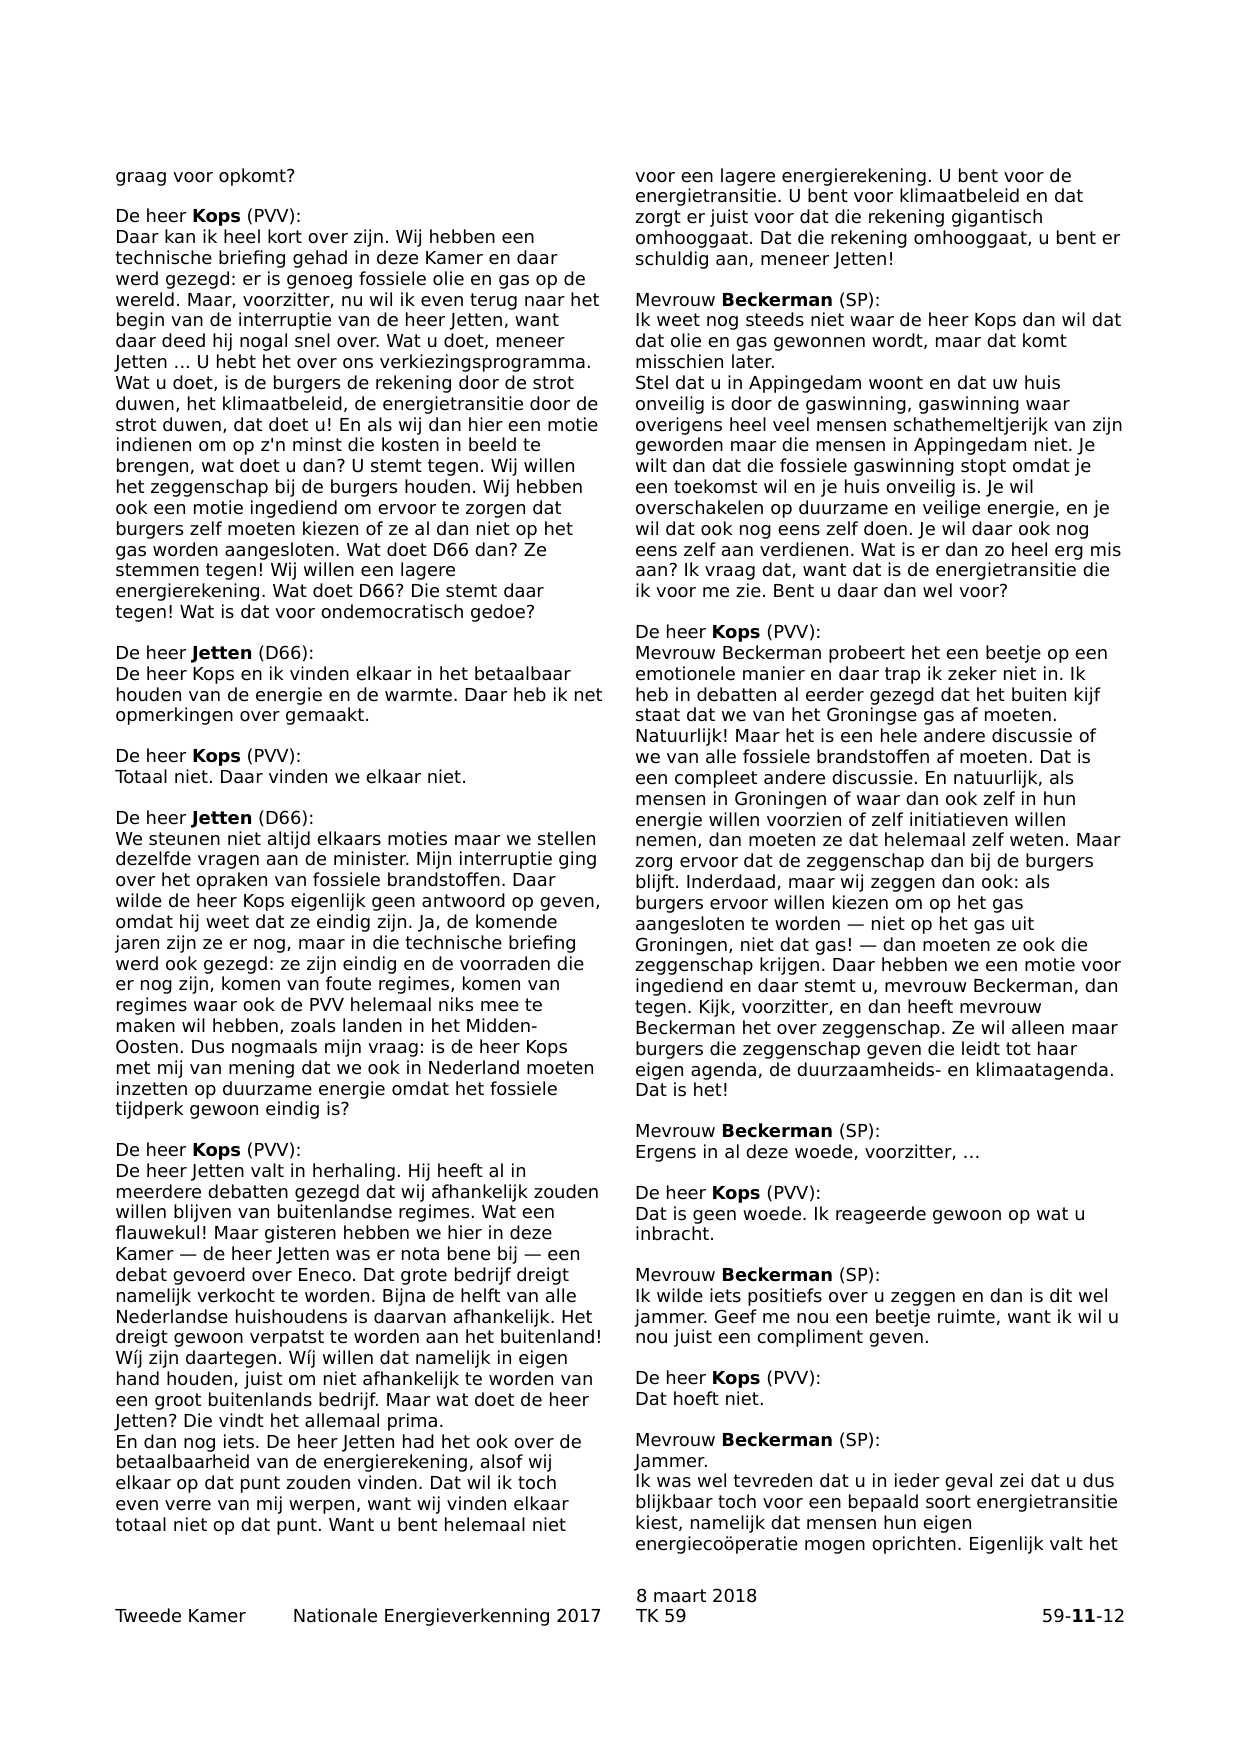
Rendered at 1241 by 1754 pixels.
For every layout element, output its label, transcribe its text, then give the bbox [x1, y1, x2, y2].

text De heer Kops (PVV): [115, 1140, 605, 1161]
text De heer Kops en ik vinden elkaar in het betaalbaar houden van de energie en de warmte. Daar heb ik net opmerkingen over gemaakt. [115, 663, 605, 726]
text De heer Kops (PVV): [635, 1182, 1125, 1203]
text Mevrouw Beckerman (SP): [635, 1265, 1125, 1286]
text Daar kan ik heel kort over zijn. Wij hebben een technische briefing gehad in deze Kamer en daar werd gezegd: er is genoeg fossiele olie en gas op de wereld. Maar, voorzitter, nu wil ik even terug naar het begin van de interruptie van de heer Jetten, want daar deed hij nogal snel over. Wat u doet, meneer Jetten ... U hebt het over ons verkiezingsprogramma. Wat u doet, is de burgers de rekening door de strot duwen, het klimaatbeleid, de energietransitie door de strot duwen, dat doet u! En als wij dan hier een motie indienen om op z'n minst die kosten in beeld te brengen, wat doet u dan? U stemt tegen. Wij willen het zeggenschap bij de burgers houden. Wij hebben ook een motie ingediend om ervoor te zorgen dat burgers zelf moeten kiezen of ze al dan niet op het gas worden aangesloten. Wat doet D66 dan? Ze stemmen tegen! Wij willen een lagere energierekening. Wat doet D66? Die stemt daar tegen! Wat is dat voor ondemocratisch gedoe? [115, 227, 605, 623]
text Totaal niet. Daar vinden we elkaar niet. [115, 767, 605, 787]
text We steunen niet altijd elkaars moties maar we stellen dezelfde vragen aan de minister. Mijn interruptie ging over het opraken van fossiele brandstoffen. Daar wilde de heer Kops eigenlijk geen antwoord op geven, omdat hij weet dat ze eindig zijn. Ja, de komende jaren zijn ze er nog, maar in die technische briefing werd ook gezegd: ze zijn eindig en de voorraden die er nog zijn, komen van foute regimes, komen van regimes waar ook de PVV helemaal niks mee te maken wil hebben, zoals landen in het Midden-Oosten. Dus nogmaals mijn vraag: is de heer Kops met mij van mening dat we ook in Nederland moeten inzetten op duurzame energie omdat het fossiele tijdperk gewoon eindig is? [115, 828, 605, 1120]
text De heer Kops (PVV): [115, 746, 605, 767]
text De heer Kops (PVV): [635, 1368, 1125, 1389]
text Mevrouw Beckerman (SP): [635, 289, 1125, 310]
text De heer Kops (PVV): [115, 206, 605, 227]
text Ik wilde iets positiefs over u zeggen en dan is dit wel jammer. Geef me nou een beetje ruimte, want ik wil u nou juist een compliment geven. [635, 1286, 1125, 1348]
text Dat hoeft niet. [635, 1389, 1125, 1410]
text Dat is geen woede. Ik reageerde gewoon op wat u inbracht. [635, 1203, 1125, 1245]
text Ik was wel tevreden dat u in ieder geval zei dat u dus blijkbaar toch voor een bepaald soort energietransitie kiest, namelijk dat mensen hun eigen energiecoöperatie mogen oprichten. Eigenlijk valt het [635, 1471, 1125, 1554]
text De heer Jetten (D66): [115, 643, 605, 663]
text De heer Jetten valt in herhaling. Hij heeft al in meerdere debatten gezegd dat wij afhankelijk zouden willen blijven van buitenlandse regimes. Wat een flauwekul! Maar gisteren hebben we hier in deze Kamer — de heer Jetten was er nota bene bij — een debat gevoerd over Eneco. Dat grote bedrijf dreigt namelijk verkocht te worden. Bijna de helft van alle Nederlandse huishoudens is daarvan afhankelijk. Het dreigt gewoon verpatst te worden aan het buitenland! Wíj zijn daartegen. Wíj willen dat namelijk in eigen hand houden, juist om niet afhankelijk te worden van een groot buitenlands bedrijf. Maar wat doet de heer Jetten? Die vindt het allemaal prima. [115, 1161, 605, 1431]
text Stel dat u in Appingedam woont en dat uw huis onveilig is door de gaswinning, gaswinning waar overigens heel veel mensen schathemeltjerijk van zijn geworden maar die mensen in Appingedam niet. Je wilt dan dat die fossiele gaswinning stopt omdat je een toekomst wil en je huis onveilig is. Je wil overschakelen op duurzame en veilige energie, en je wil dat ook nog eens zelf doen. Je wil daar ook nog eens zelf aan verdienen. Wat is er dan zo heel erg mis aan? Ik vraag dat, want dat is de energietransitie die ik voor me zie. Bent u daar dan wel voor? [635, 373, 1125, 602]
text Mevrouw Beckerman probeert het een beetje op een emotionele manier en daar trap ik zeker niet in. Ik heb in debatten al eerder gezegd dat het buiten kijf staat dat we van het Groningse gas af moeten. Natuurlijk! Maar het is een hele andere discussie of we van alle fossiele brandstoffen af moeten. Dat is een compleet andere discussie. En natuurlijk, als mensen in Groningen of waar dan ook zelf in hun energie willen voorzien of zelf initiatieven willen nemen, dan moeten ze dat helemaal zelf weten. Maar zorg ervoor dat de zeggenschap dan bij de burgers blijft. Inderdaad, maar wij zeggen dan ook: als burgers ervoor willen kiezen om op het gas aangesloten te worden — niet op het gas uit Groningen, niet dat gas! — dan moeten ze ook die zeggenschap krijgen. Daar hebben we een motie voor ingediend en daar stemt u, mevrouw Beckerman, dan tegen. Kijk, voorzitter, en dan heeft mevrouw Beckerman het over zeggenschap. Ze wil alleen maar burgers die zeggenschap geven die leidt tot haar eigen agenda, de duurzaamheids- en klimaatagenda. Dat is het! [635, 643, 1125, 1101]
text Mevrouw Beckerman (SP): [635, 1430, 1125, 1450]
text Ergens in al deze woede, voorzitter, … [635, 1142, 1125, 1162]
text voor een lagere energierekening. U bent voor de energietransitie. U bent voor klimaatbeleid en dat zorgt er juist voor dat die rekening gigantisch omhooggaat. Dat die rekening omhooggaat, u bent er schuldig aan, meneer Jetten! [635, 165, 1125, 269]
text graag voor opkomt? [115, 165, 605, 186]
text De heer Jetten (D66): [115, 807, 605, 828]
text Mevrouw Beckerman (SP): [635, 1121, 1125, 1142]
text Ik weet nog steeds niet waar de heer Kops dan wil dat dat olie en gas gewonnen wordt, maar dat komt misschien later. [635, 310, 1125, 373]
text Jammer. [635, 1450, 1125, 1471]
text De heer Kops (PVV): [635, 622, 1125, 643]
text En dan nog iets. De heer Jetten had het ook over de betaalbaarheid van de energierekening, alsof wij elkaar op dat punt zouden vinden. Dat wil ik toch even verre van mij werpen, want wij vinden elkaar totaal niet op dat punt. Want u bent helemaal niet [115, 1431, 605, 1536]
